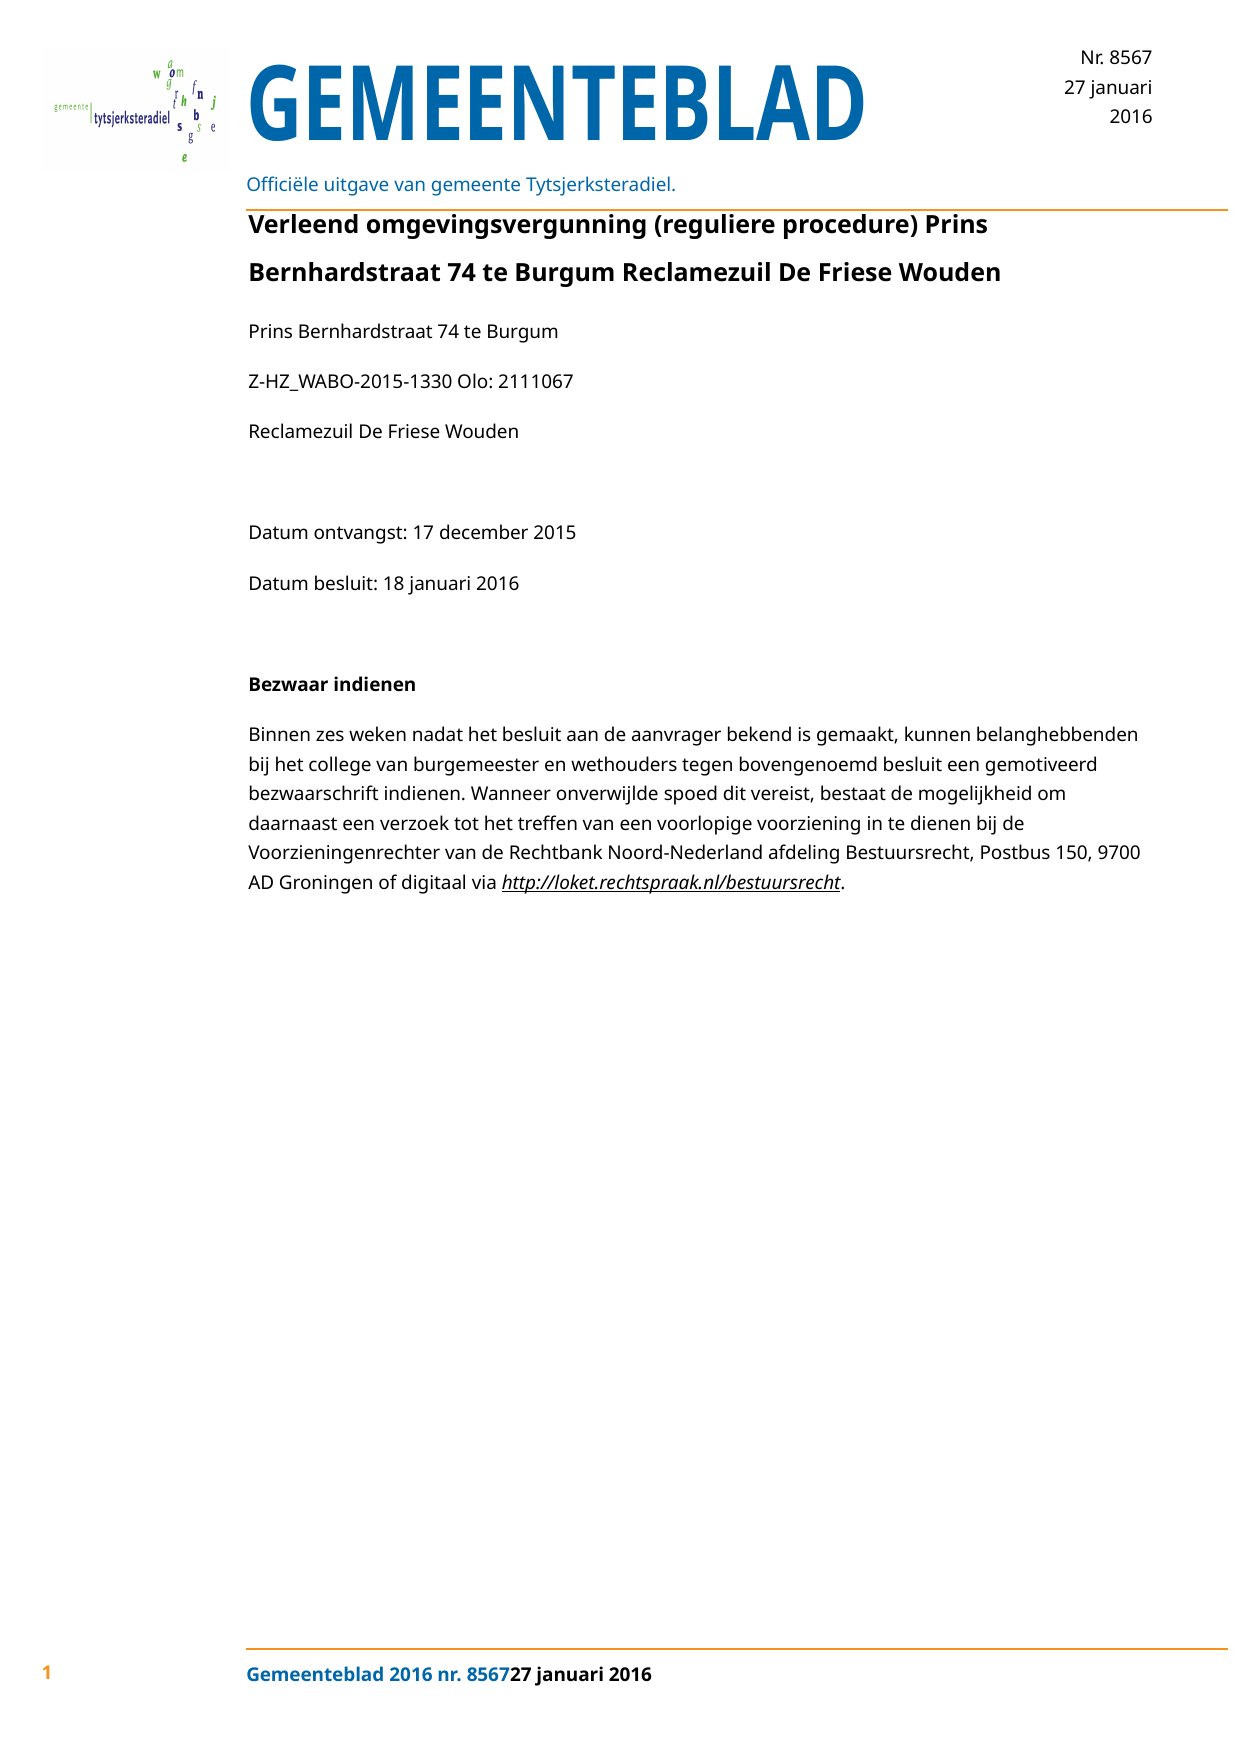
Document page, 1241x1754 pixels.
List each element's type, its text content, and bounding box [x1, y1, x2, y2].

text Verleend omgevingsvergunning (reguliere procedure) Prins Bernhardstraat 74 te Burgum Reclamezuil De Friese Wouden [248, 211, 1152, 288]
text Binnen zes weken nadat het besluit aan de aanvrager bekend is gemaakt, kunnen belanghebbenden bij het college van burgemeester en wethouders tegen bovengenoemd besluit een gemotiveerd bezwaarschrift indienen. Wanneer onverwijlde spoed dit vereist, bestaat de mogelijkheid om daarnaast een verzoek tot het treffen van een voorlopige voorziening in te dienen bij de Voorzieningenrechter van de Rechtbank Noord-Nederland afdeling Bestuursrecht, Postbus 150, 9700 AD Groningen of digitaal via http://loket.rechtspraak.nl/bestuursrecht. [248, 721, 1152, 895]
picture [41, 47, 231, 172]
text Datum ontvangst: 17 december 2015 [248, 519, 1152, 545]
text Bezwaar indienen [248, 671, 1152, 697]
text Prins Bernhardstraat 74 te Burgum [248, 318, 1152, 344]
text Reclamezuil De Friese Wouden [248, 419, 1152, 444]
text Datum besluit: 18 januari 2016 [248, 570, 1152, 596]
text Z-HZ_WABO-2015-1330 Olo: 2111067 [248, 368, 1152, 394]
